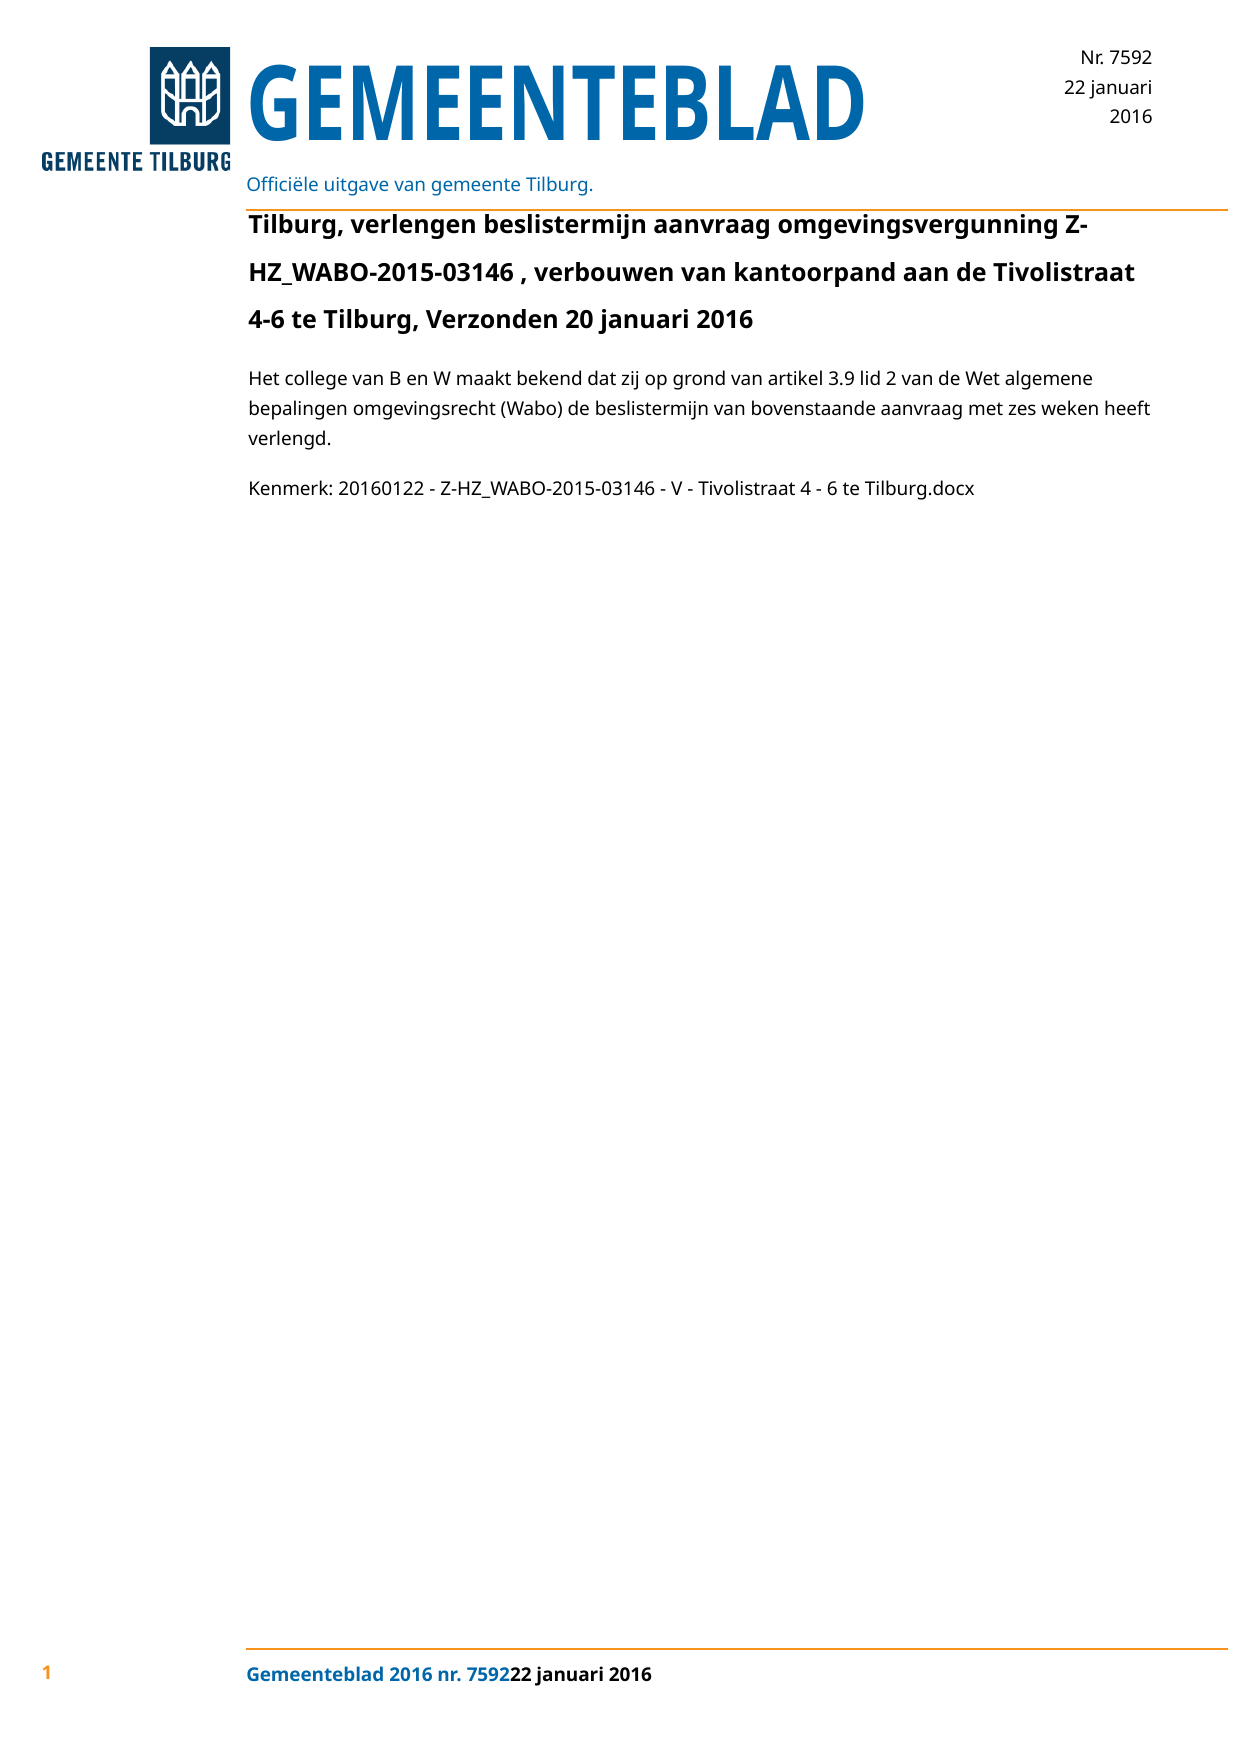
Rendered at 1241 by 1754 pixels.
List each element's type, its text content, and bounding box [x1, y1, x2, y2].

text Kenmerk: 20160122 - Z-HZ_WABO-2015-03146 - V - Tivolistraat 4 - 6 te Tilburg.docx [248, 475, 1152, 501]
text Het college van B en W maakt bekend dat zij op grond van artikel 3.9 lid 2 van de Wet algemene bepalingen omgevingsrecht (Wabo) de beslistermijn van bovenstaande aanvraag met zes weken heeft verlengd. [248, 366, 1152, 450]
picture [41, 47, 231, 172]
text Tilburg, verlengen beslistermijn aanvraag omgevingsvergunning Z-HZ_WABO-2015-03146 , verbouwen van kantoorpand aan de Tivolistraat 4-6 te Tilburg, Verzonden 20 januari 2016 [248, 211, 1152, 336]
